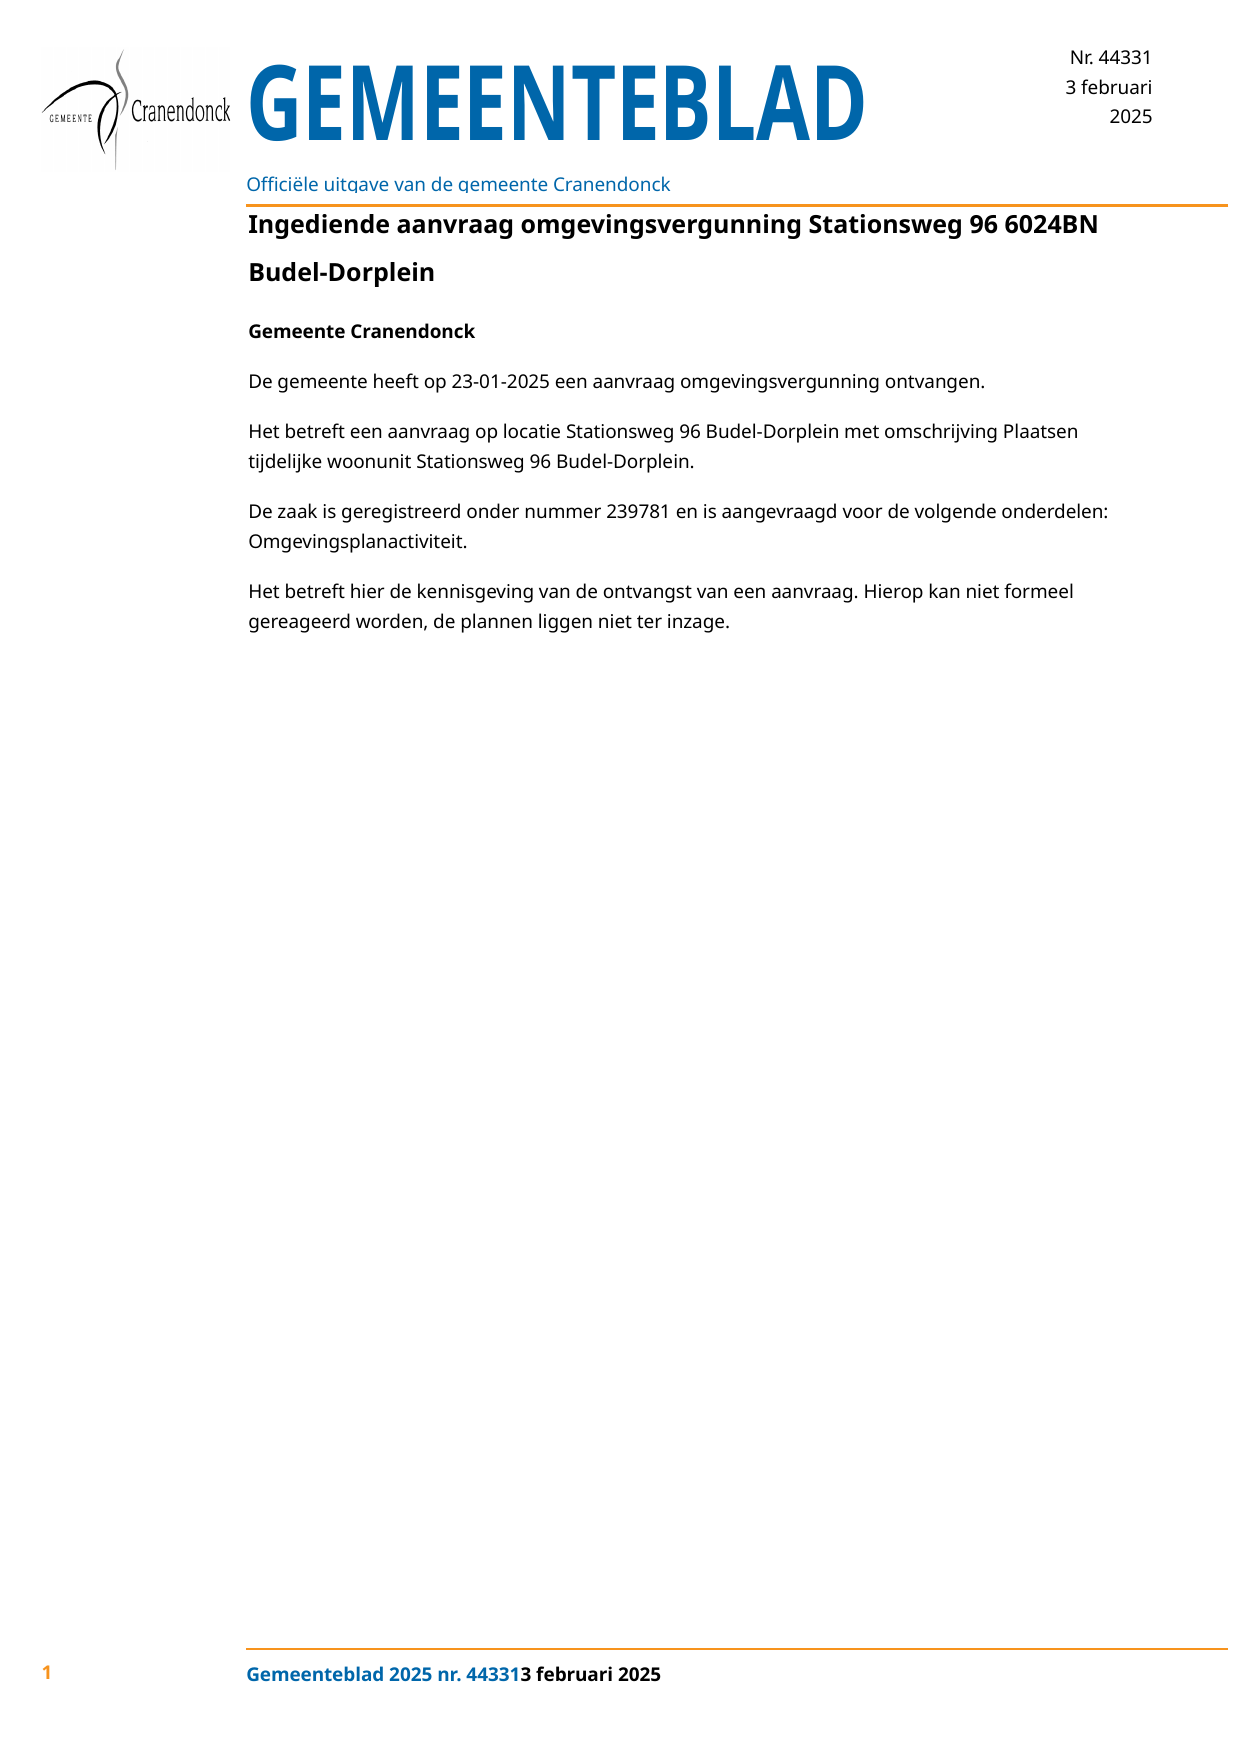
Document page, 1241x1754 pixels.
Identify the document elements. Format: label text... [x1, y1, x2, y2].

text De zaak is geregistreerd onder nummer 239781 en is aangevraagd voor de volgende onderdelen: Omgevingsplanactiviteit. [248, 499, 1152, 554]
text De gemeente heeft op 23-01-2025 een aanvraag omgevingsvergunning ontvangen. [248, 368, 1152, 394]
text Het betreft hier de kennisgeving van de ontvangst van een aanvraag. Hierop kan niet formeel gereageerd worden, de plannen liggen niet ter inzage. [248, 579, 1152, 634]
text Ingediende aanvraag omgevingsvergunning Stationsweg 96 6024BN Budel-Dorplein [248, 207, 1152, 288]
text Gemeente Cranendonck [248, 318, 1152, 344]
picture [41, 47, 231, 172]
text Het betreft een aanvraag op locatie Stationsweg 96 Budel-Dorplein met omschrijving Plaatsen tijdelijke woonunit Stationsweg 96 Budel-Dorplein. [248, 419, 1152, 474]
